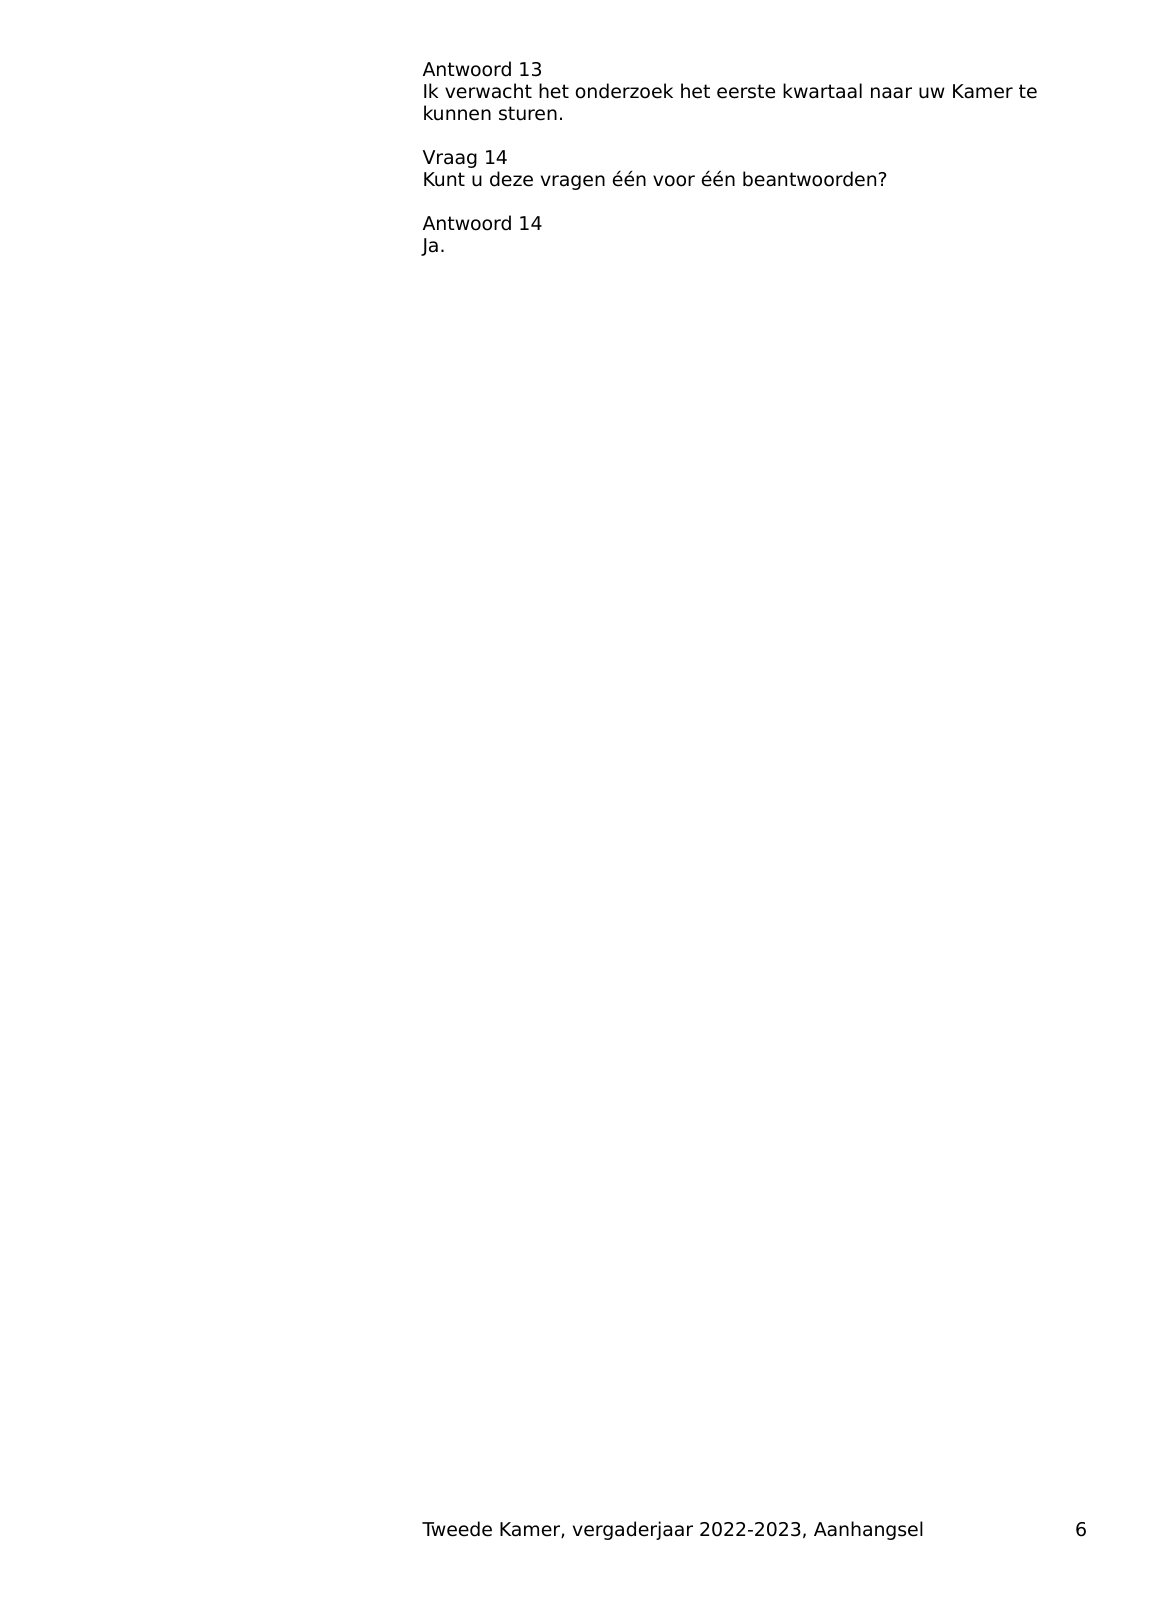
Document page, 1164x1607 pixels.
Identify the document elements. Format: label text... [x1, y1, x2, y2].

text Ik verwacht het onderzoek het eerste kwartaal naar uw Kamer te kunnen sturen. [422, 81, 1087, 125]
text Antwoord 13 [422, 59, 1087, 81]
text Vraag 14 [422, 147, 1087, 169]
text Kunt u deze vragen één voor één beantwoorden? [422, 169, 1087, 191]
text Antwoord 14 [422, 213, 1087, 235]
text Ja. [422, 235, 1087, 257]
